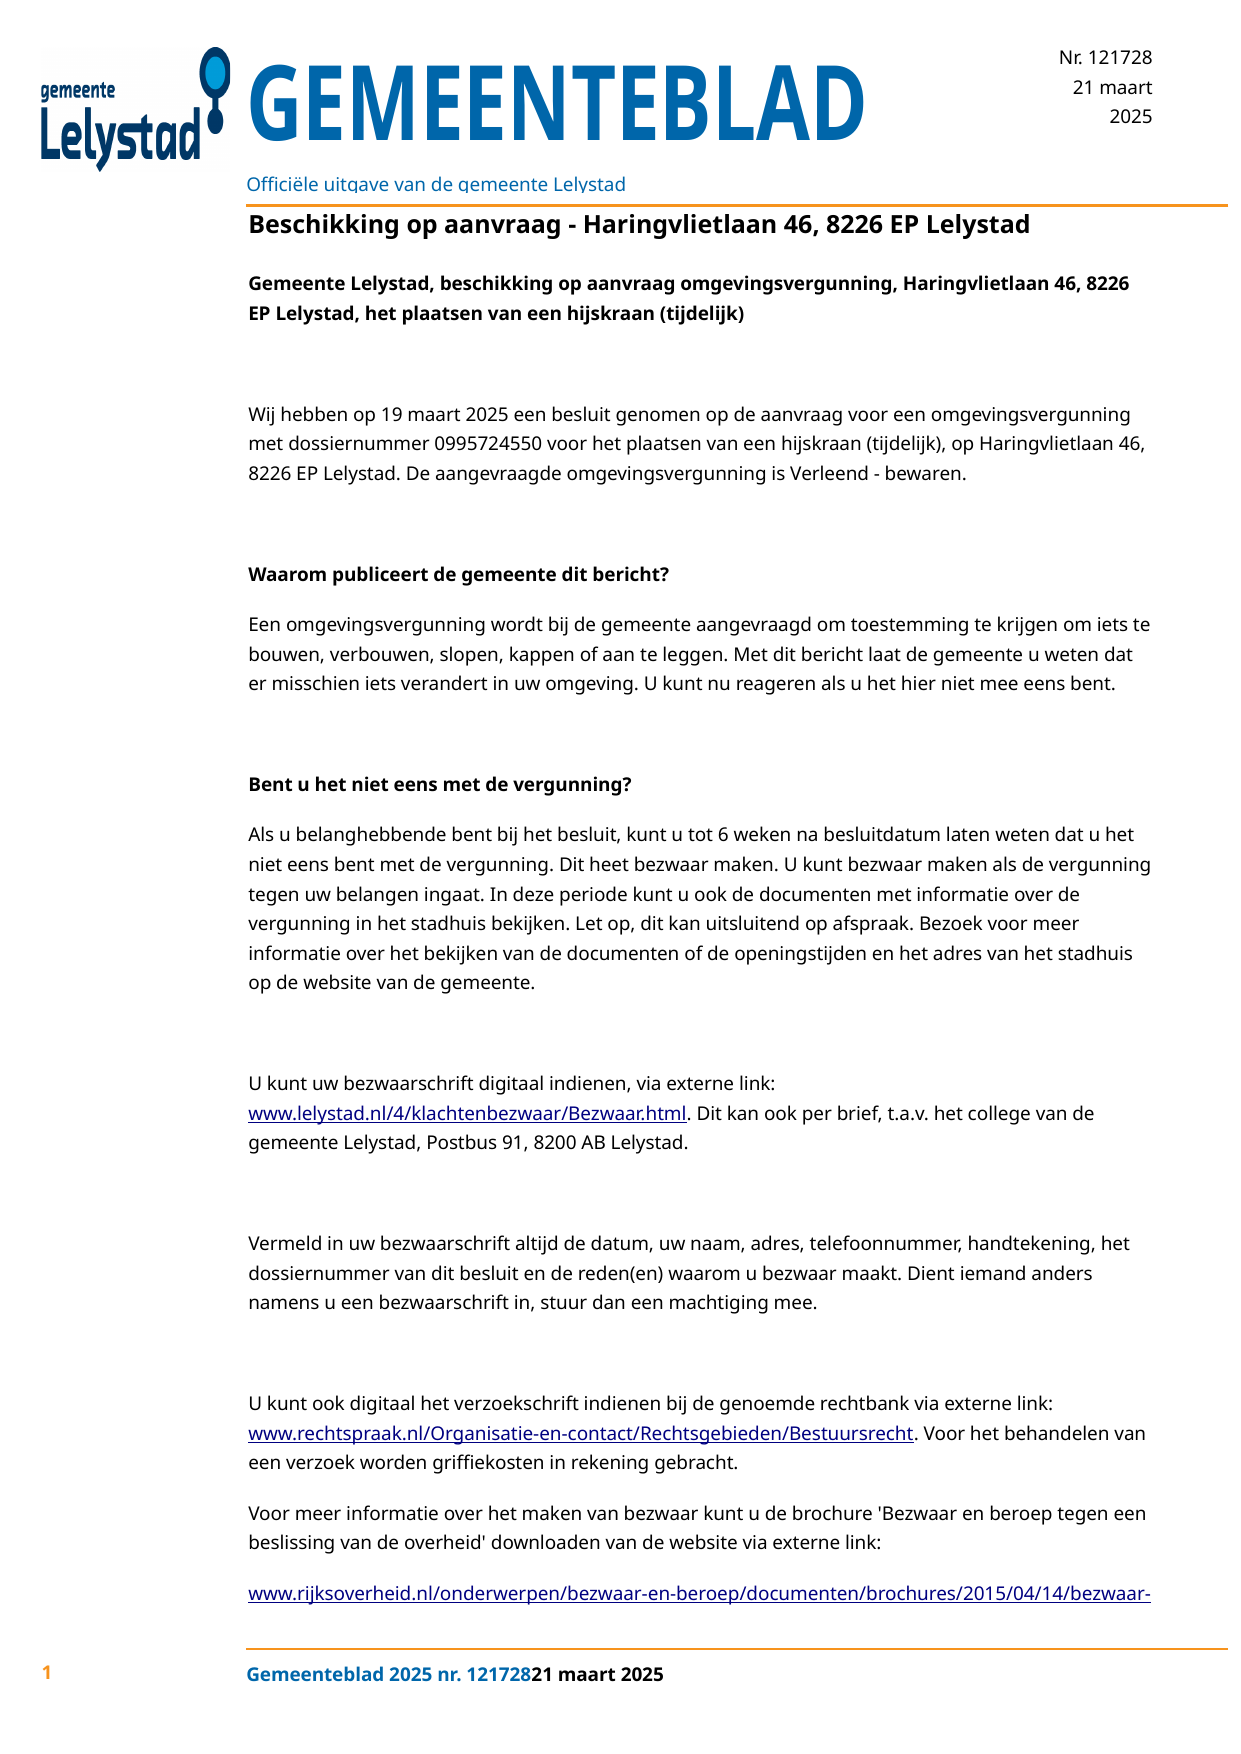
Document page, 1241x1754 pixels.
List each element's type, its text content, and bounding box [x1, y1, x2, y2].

picture [41, 47, 231, 172]
text Voor meer informatie over het maken van bezwaar kunt u de brochure 'Bezwaar en beroep tegen een beslissing van de overheid' downloaden van de website via externe link: [248, 1500, 1152, 1555]
text Vermeld in uw bezwaarschrift altijd de datum, uw naam, adres, telefoonnummer, handtekening, het dossiernummer van dit besluit en de reden(en) waarom u bezwaar maakt. Dient iemand anders namens u een bezwaarschrift in, stuur dan een machtiging mee. [248, 1230, 1152, 1315]
text Gemeente Lelystad, beschikking op aanvraag omgevingsvergunning, Haringvlietlaan 46, 8226 EP Lelystad, het plaatsen van een hijskraan (tijdelijk) [248, 270, 1152, 326]
text U kunt ook digitaal het verzoekschrift indienen bij de genoemde rechtbank via externe link: www.rechtspraak.nl/Organisatie-en-contact/Rechtsgebieden/Bestuursrecht. Voor het behandelen van een verzoek worden griffiekosten in rekening gebracht. [248, 1390, 1152, 1475]
text Als u belanghebbende bent bij het besluit, kunt u tot 6 weken na besluitdatum laten weten dat u het niet eens bent met de vergunning. Dit heet bezwaar maken. U kunt bezwaar maken als de vergunning tegen uw belangen ingaat. In deze periode kunt u ook de documenten met informatie over de vergunning in het stadhuis bekijken. Let op, dit kan uitsluitend op afspraak. Bezoek voor meer informatie over het bekijken van de documenten of de openingstijden en het adres van het stadhuis op de website van de gemeente. [248, 822, 1152, 995]
text Een omgevingsvergunning wordt bij de gemeente aangevraagd om toestemming te krijgen om iets te bouwen, verbouwen, slopen, kappen of aan te leggen. Met dit bericht laat de gemeente u weten dat er misschien iets verandert in uw omgeving. U kunt nu reageren als u het hier niet mee eens bent. [248, 611, 1152, 696]
text U kunt uw bezwaarschrift digitaal indienen, via externe link: www.lelystad.nl/4/klachtenbezwaar/Bezwaar.html. Dit kan ook per brief, t.a.v. het college van de gemeente Lelystad, Postbus 91, 8200 AB Lelystad. [248, 1070, 1152, 1155]
text Wij hebben op 19 maart 2025 een besluit genomen op de aanvraag voor een omgevingsvergunning met dossiernummer 0995724550 voor het plaatsen van een hijskraan (tijdelijk), op Haringvlietlaan 46, 8226 EP Lelystad. De aangevraagde omgevingsvergunning is Verleend - bewaren. [248, 401, 1152, 486]
text Beschikking op aanvraag - Haringvlietlaan 46, 8226 EP Lelystad [248, 207, 1152, 241]
text Waarom publiceert de gemeente dit bericht? [248, 561, 1152, 586]
text Bent u het niet eens met de vergunning? [248, 771, 1152, 797]
text www.rijksoverheid.nl/onderwerpen/bezwaar-en-beroep/documenten/brochures/2015/04/14/bezwaar- [248, 1580, 1152, 1606]
